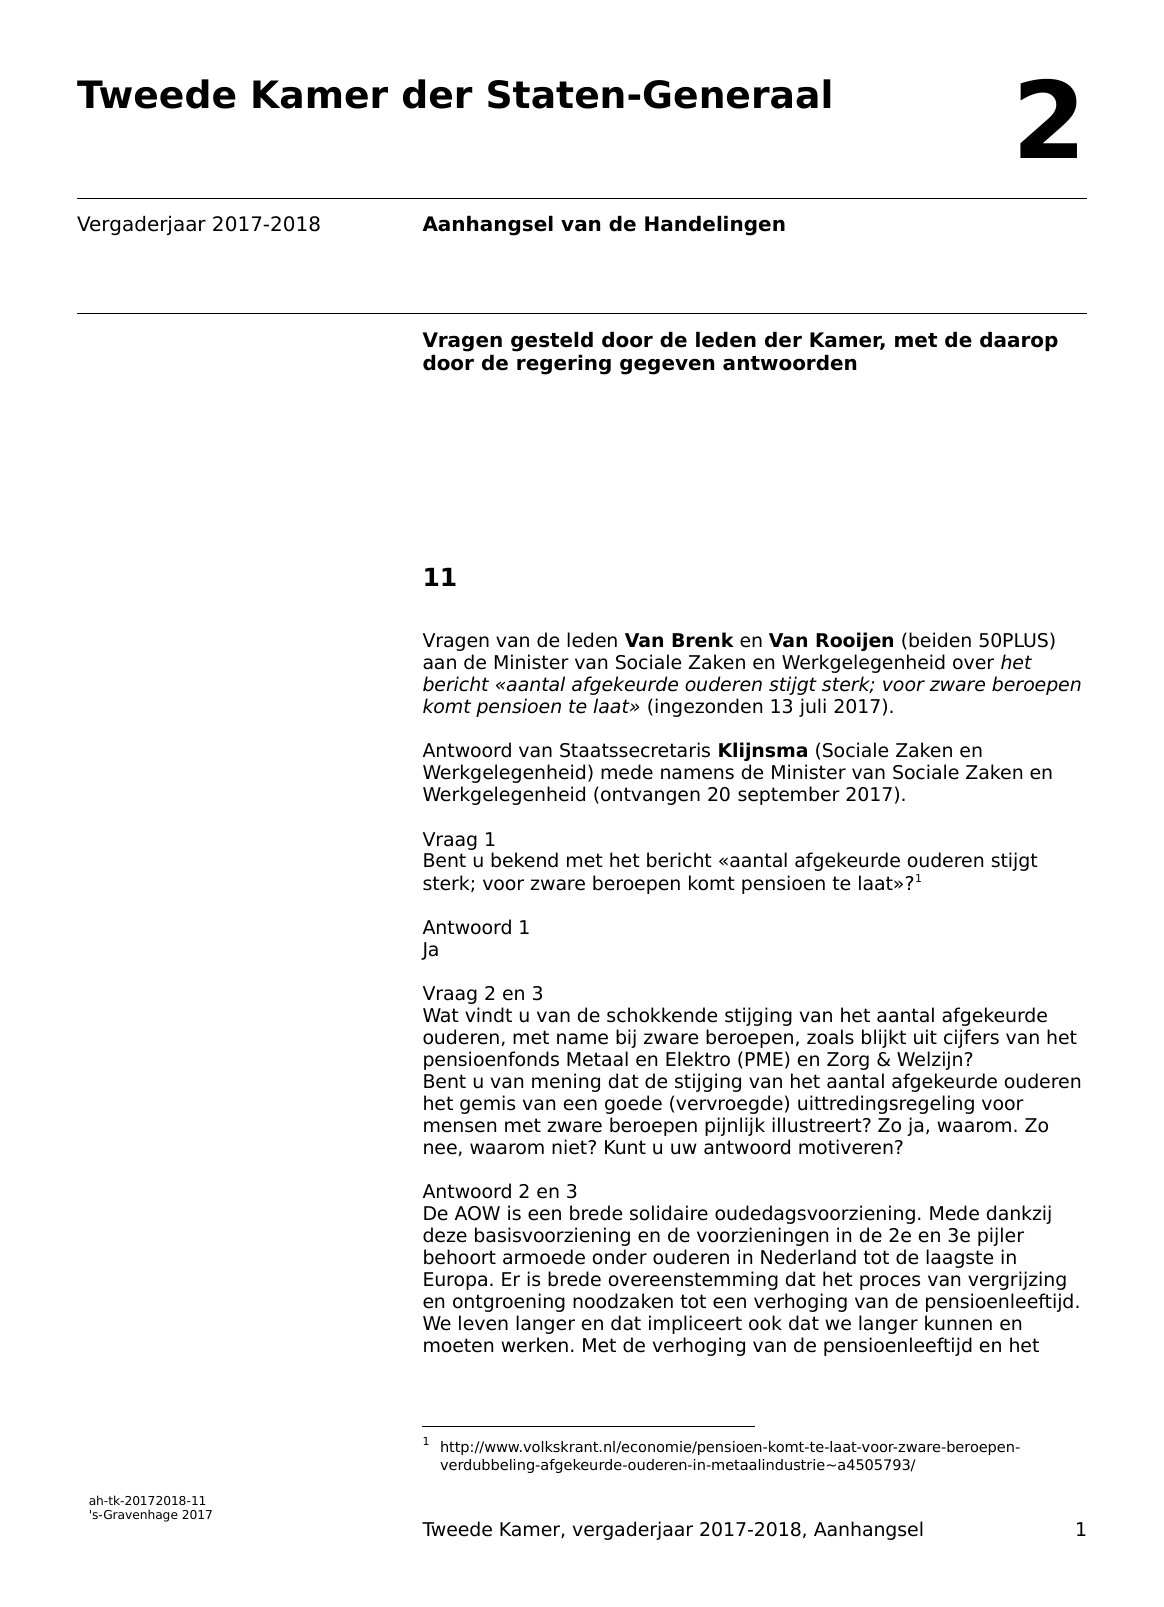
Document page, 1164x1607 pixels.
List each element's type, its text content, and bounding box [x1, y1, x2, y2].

text Bent u bekend met het bericht «aantal afgekeurde ouderen stijgt sterk; voor zware beroepen komt pensioen te laat»? [422, 850, 1087, 894]
text 11 [422, 563, 1087, 592]
text http://www.volkskrant.nl/economie/pensioen-komt-te-laat-voor-zware-beroepen-verdubbeling-afgekeurde-ouderen-in-metaalindustrie~a4505793/ [422, 1435, 1087, 1474]
table_cell Vragen gesteld door de leden der Kamer, met de daarop door de regering gegeven antwoorden [422, 314, 1087, 375]
text Antwoord 1 [422, 917, 1087, 938]
text 's-Gravenhage 2017 [88, 1508, 323, 1522]
text Vragen van de leden Van Brenk en Van Rooijen (beiden 50PLUS) aan de Minister van Sociale Zaken en Werkgelegenheid over het bericht «aantal afgekeurde ouderen stijgt sterk; voor zware beroepen komt pensioen te laat» (ingezonden 13 juli 2017). [422, 630, 1087, 718]
text ah-tk-20172018-11 [88, 1494, 323, 1508]
text Antwoord 2 en 3 [422, 1181, 1087, 1203]
table_cell Vergaderjaar 2017-2018 [77, 199, 422, 313]
text Bent u van mening dat de stijging van het aantal afgekeurde ouderen het gemis van een goede (vervroegde) uittredingsregeling voor mensen met zware beroepen pijnlijk illustreert? Zo ja, waarom. Zo nee, waarom niet? Kunt u uw antwoord motiveren? [422, 1071, 1087, 1158]
table_cell Aanhangsel van de Handelingen [422, 199, 1087, 313]
table_header Tweede Kamer der Staten-Generaal [77, 59, 886, 198]
text Vraag 2 en 3 [422, 983, 1087, 1005]
text Ja [422, 938, 1087, 961]
text Wat vindt u van de schokkende stijging van het aantal afgekeurde ouderen, met name bij zware beroepen, zoals blijkt uit cijfers van het pensioenfonds Metaal en Elektro (PME) en Zorg & Welzijn? [422, 1005, 1087, 1071]
text Antwoord van Staatssecretaris Klijnsma (Sociale Zaken en Werkgelegenheid) mede namens de Minister van Sociale Zaken en Werkgelegenheid (ontvangen 20 september 2017). [422, 740, 1087, 806]
table_cell [77, 314, 422, 375]
text De AOW is een brede solidaire oudedagsvoorziening. Mede dankzij deze basisvoorziening en de voorzieningen in de 2e en 3e pijler behoort armoede onder ouderen in Nederland tot de laagste in Europa. Er is brede overeenstemming dat het proces van vergrijzing en ontgroening noodzaken tot een verhoging van de pensioenleeftijd. We leven langer en dat impliceert ook dat we langer kunnen en moeten werken. Met de verhoging van de pensioenleeftijd en het [422, 1203, 1087, 1357]
table_header 2 [886, 59, 1087, 198]
text Vraag 1 [422, 828, 1087, 850]
